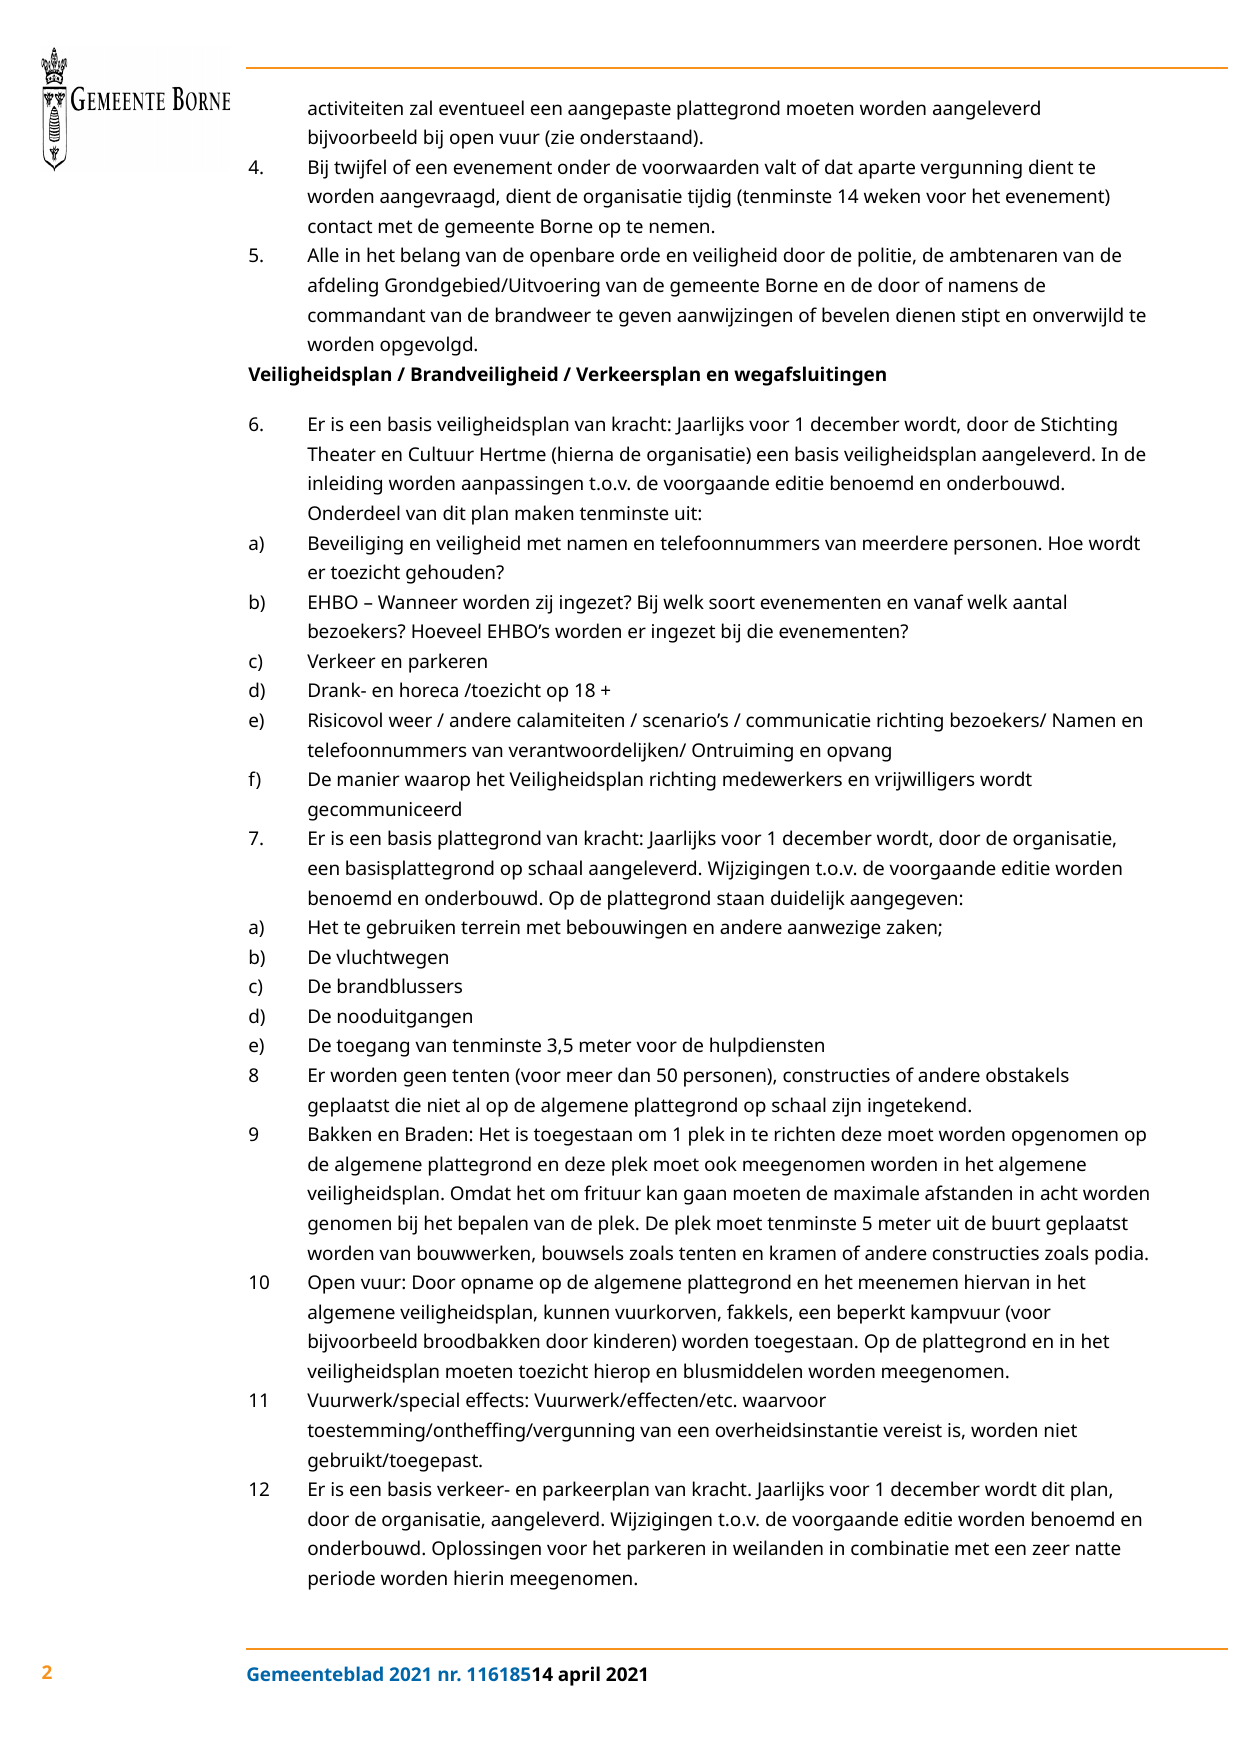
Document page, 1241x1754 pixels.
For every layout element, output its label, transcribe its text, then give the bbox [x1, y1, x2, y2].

list Het te gebruiken terrein met bebouwingen en andere aanwezige zaken; [248, 914, 1152, 940]
list Er is een basis plattegrond van kracht: Jaarlijks voor 1 december wordt, door de organisatie, een basisplattegrond op schaal aangeleverd. Wijzigingen t.o.v. de voorgaande editie worden benoemd en onderbouwd. Op de plattegrond staan duidelijk aangegeven: [248, 826, 1152, 911]
list EHBO – Wanneer worden zij ingezet? Bij welk soort evenementen en vanaf welk aantal bezoekers? Hoeveel EHBO’s worden er ingezet bij die evenementen? [248, 589, 1152, 644]
list Vuurwerk/special effects: Vuurwerk/effecten/etc. waarvoor toestemming/ontheffing/vergunning van een overheidsinstantie vereist is, worden niet gebruikt/toegepast. [248, 1388, 1152, 1473]
list Alle in het belang van de openbare orde en veiligheid door de politie, de ambtenaren van de afdeling Grondgebied/Uitvoering van de gemeente Borne en de door of namens de commandant van de brandweer te geven aanwijzingen of bevelen dienen stipt en onverwijld te worden opgevolgd. [248, 243, 1152, 357]
list De nooduitgangen [248, 1003, 1152, 1029]
list Drank- en horeca /toezicht op 18 + [248, 678, 1152, 703]
list Beveiliging en veiligheid met namen en telefoonnummers van meerdere personen. Hoe wordt er toezicht gehouden? [248, 530, 1152, 585]
list Verkeer en parkeren [248, 648, 1152, 674]
list Open vuur: Door opname op de algemene plattegrond en het meenemen hiervan in het algemene veiligheidsplan, kunnen vuurkorven, fakkels, een beperkt kampvuur (voor bijvoorbeeld broodbakken door kinderen) worden toegestaan. Op de plattegrond en in het veiligheidsplan moeten toezicht hierop en blusmiddelen worden meegenomen. [248, 1269, 1152, 1384]
list Risicovol weer / andere calamiteiten / scenario’s / communicatie richting bezoekers/ Namen en telefoonnummers van verantwoordelijken/ Ontruiming en opvang [248, 707, 1152, 763]
list De toegang van tenminste 3,5 meter voor de hulpdiensten [248, 1033, 1152, 1058]
picture [41, 47, 231, 172]
list activiteiten zal eventueel een aangepaste plattegrond moeten worden aangeleverd bijvoorbeeld bij open vuur (zie onderstaand). [248, 95, 1152, 150]
list Er is een basis veiligheidsplan van kracht: Jaarlijks voor 1 december wordt, door de Stichting Theater en Cultuur Hertme (hierna de organisatie) een basis veiligheidsplan aangeleverd. In de inleiding worden aanpassingen t.o.v. de voorgaande editie benoemd en onderbouwd. Onderdeel van dit plan maken tenminste uit: [248, 411, 1152, 526]
list Er is een basis verkeer- en parkeerplan van kracht. Jaarlijks voor 1 december wordt dit plan, door de organisatie, aangeleverd. Wijzigingen t.o.v. de voorgaande editie worden benoemd en onderbouwd. Oplossingen voor het parkeren in weilanden in combinatie met een zeer natte periode worden hierin meegenomen. [248, 1476, 1152, 1591]
list De manier waarop het Veiligheidsplan richting medewerkers en vrijwilligers wordt gecommuniceerd [248, 766, 1152, 822]
text Veiligheidsplan / Brandveiligheid / Verkeersplan en wegafsluitingen [248, 361, 1152, 387]
list De brandblussers [248, 973, 1152, 999]
list Bakken en Braden: Het is toegestaan om 1 plek in te richten deze moet worden opgenomen op de algemene plattegrond en deze plek moet ook meegenomen worden in het algemene veiligheidsplan. Omdat het om frituur kan gaan moeten de maximale afstanden in acht worden genomen bij het bepalen van de plek. De plek moet tenminste 5 meter uit de buurt geplaatst worden van bouwwerken, bouwsels zoals tenten en kramen of andere constructies zoals podia. [248, 1121, 1152, 1266]
list Er worden geen tenten (voor meer dan 50 personen), constructies of andere obstakels geplaatst die niet al op de algemene plattegrond op schaal zijn ingetekend. [248, 1062, 1152, 1118]
list De vluchtwegen [248, 944, 1152, 970]
list Bij twijfel of een evenement onder de voorwaarden valt of dat aparte vergunning dient te worden aangevraagd, dient de organisatie tijdig (tenminste 14 weken voor het evenement) contact met de gemeente Borne op te nemen. [248, 154, 1152, 239]
